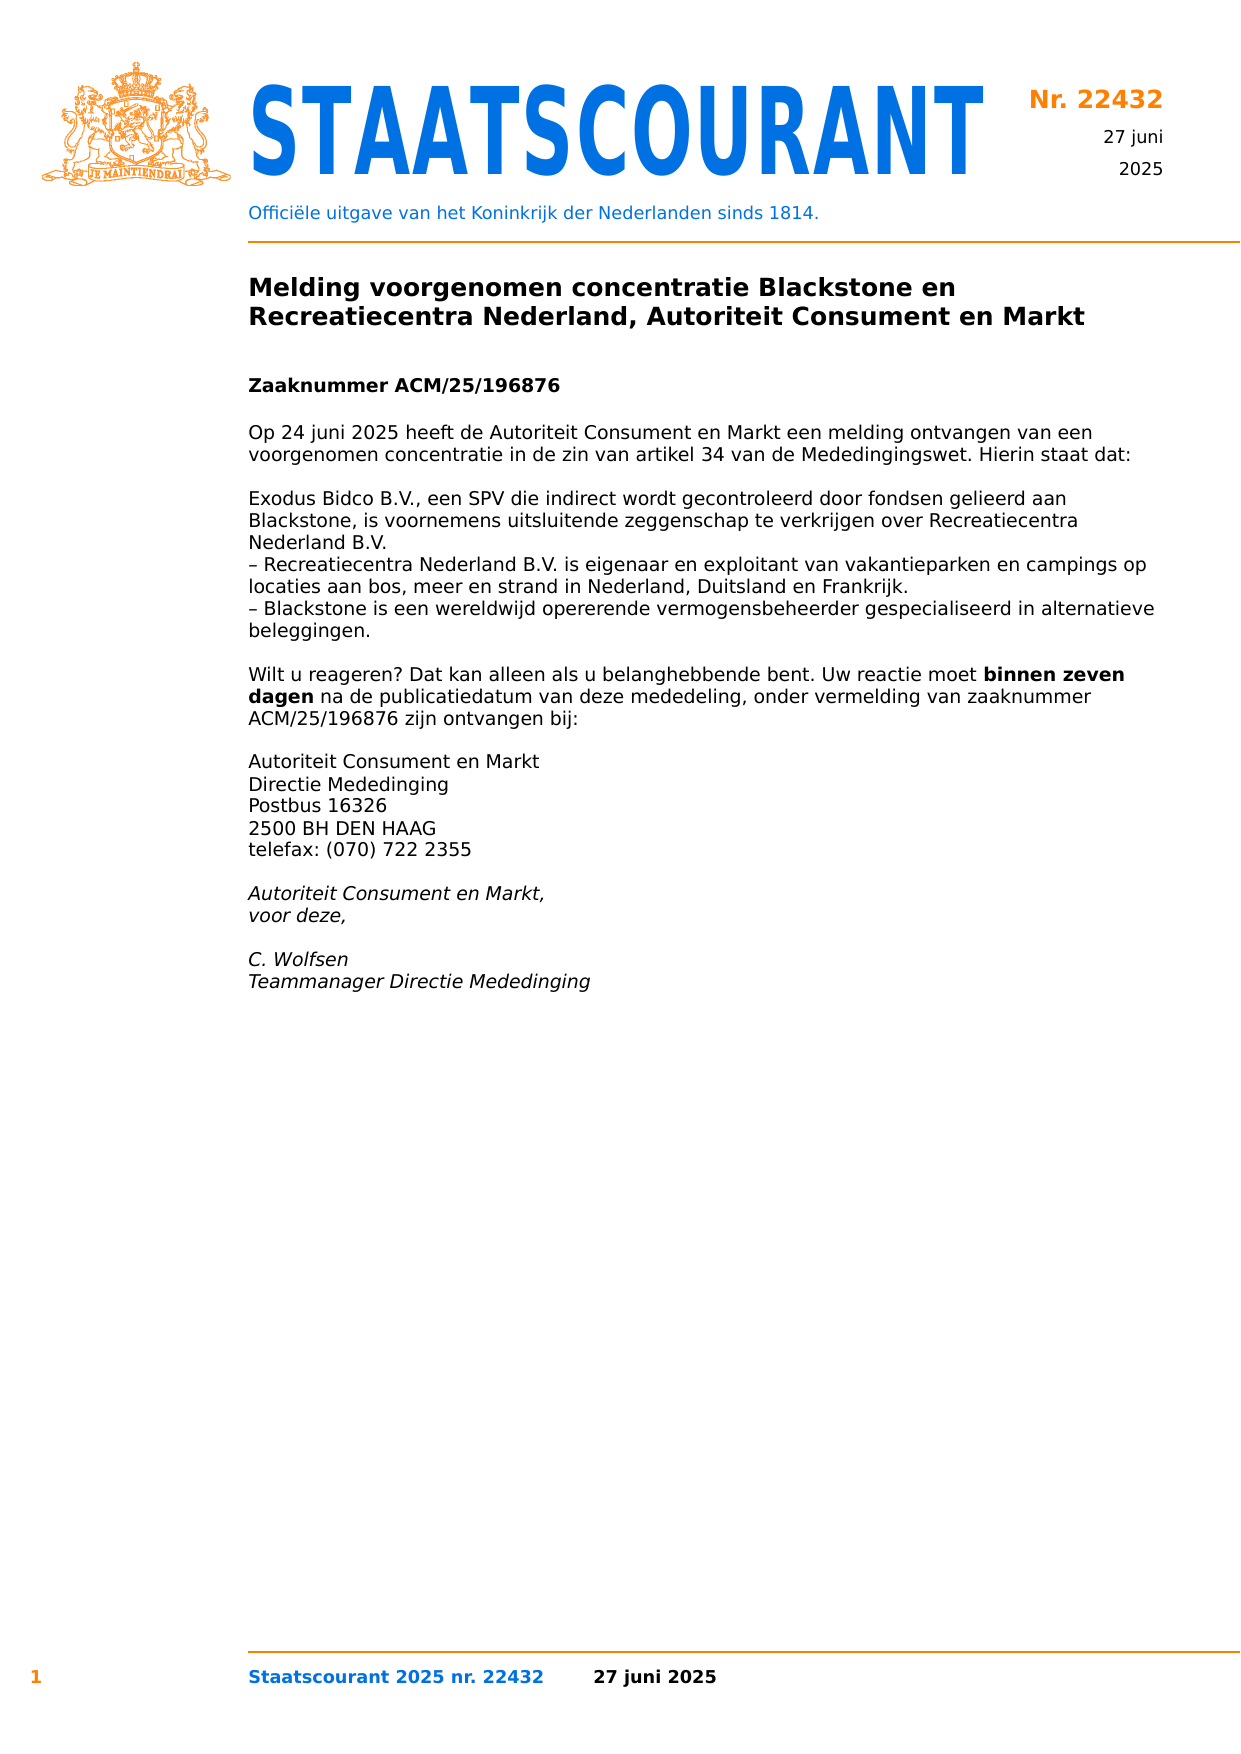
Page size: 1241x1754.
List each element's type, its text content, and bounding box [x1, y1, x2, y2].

text 2500 BH DEN HAAG [248, 817, 1163, 839]
subtitle Melding voorgenomen concentratie Blackstone en Recreatiecentra Nederland, Autoriteit Consument en Markt [248, 273, 1163, 331]
text Wilt u reageren? Dat kan alleen als u belanghebbende bent. Uw reactie moet binnen zeven dagen na de publicatiedatum van deze mededeling, onder vermelding van zaaknummer ACM/25/196876 zijn ontvangen bij: [248, 664, 1163, 729]
table_header [25, 62, 248, 241]
text Op 24 juni 2025 heeft de Autoriteit Consument en Markt een melding ontvangen van een voorgenomen concentratie in de zin van artikel 34 van de Mededingingswet. Hierin staat dat: [248, 422, 1163, 466]
text Directie Mededinging [248, 773, 1163, 795]
table_cell Officiële uitgave van het Koninkrijk der Nederlanden sinds 1814. [248, 203, 1240, 241]
text Postbus 16326 [248, 795, 1163, 817]
table_header Nr. 22432 [998, 62, 1240, 121]
table_cell 2025 [998, 153, 1240, 203]
picture [41, 62, 231, 186]
table_header STAATSCOURANT [248, 62, 998, 203]
text Autoriteit Consument en Markt, voor deze, C. Wolfsen Teammanager Directie Mededinging [248, 883, 1163, 993]
subtitle Zaaknummer ACM/25/196876 [248, 375, 1163, 397]
text – Recreatiecentra Nederland B.V. is eigenaar en exploitant van vakantieparken en campings op locaties aan bos, meer en strand in Nederland, Duitsland en Frankrijk. [248, 554, 1163, 598]
text – Blackstone is een wereldwijd opererende vermogensbeheerder gespecialiseerd in alternatieve beleggingen. [248, 598, 1163, 642]
text telefax: (070) 722 2355 [248, 839, 1163, 861]
table_cell 27 juni [998, 121, 1240, 153]
text Exodus Bidco B.V., een SPV die indirect wordt gecontroleerd door fondsen gelieerd aan Blackstone, is voornemens uitsluitende zeggenschap te verkrijgen over Recreatiecentra Nederland B.V. [248, 488, 1163, 554]
text Autoriteit Consument en Markt [248, 751, 1163, 773]
